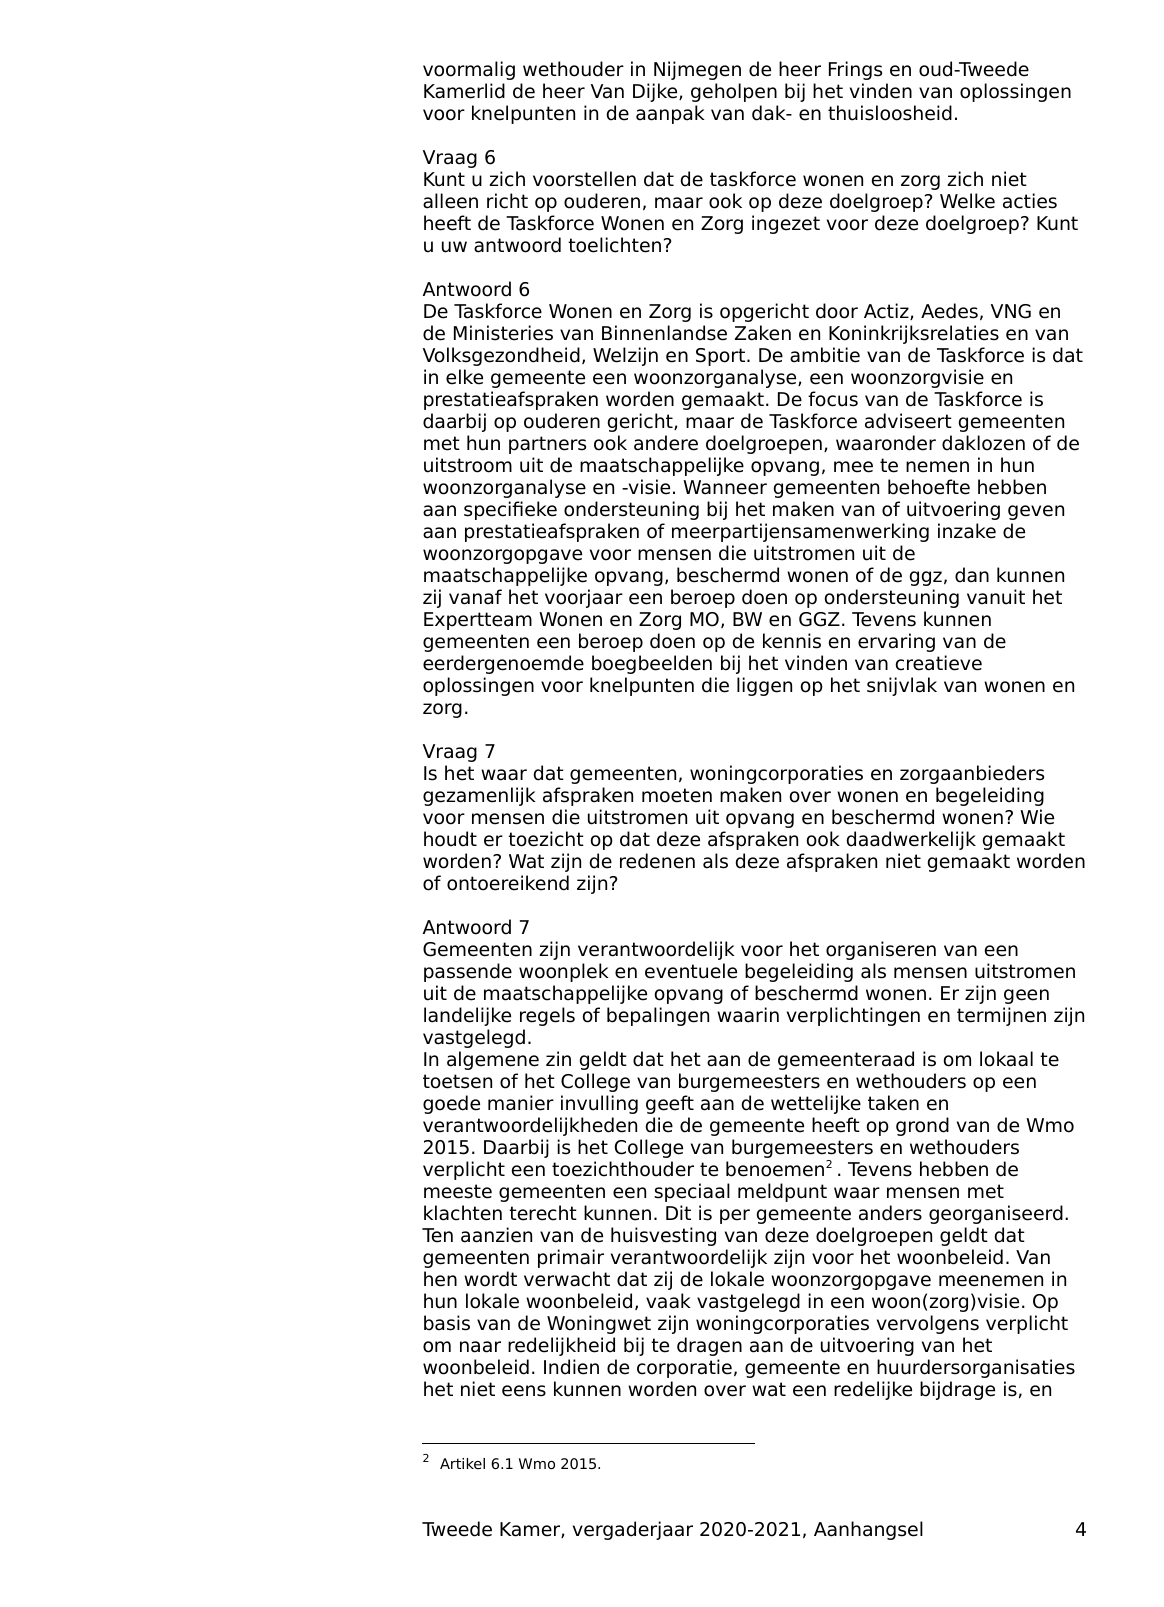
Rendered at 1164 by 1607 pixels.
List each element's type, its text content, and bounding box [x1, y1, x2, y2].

text Antwoord 7 [422, 917, 1087, 939]
text Ten aanzien van de huisvesting van deze doelgroepen geldt dat gemeenten primair verantwoordelijk zijn voor het woonbeleid. Van hen wordt verwacht dat zij de lokale woonzorgopgave meenemen in hun lokale woonbeleid, vaak vastgelegd in een woon(zorg)visie. Op basis van de Woningwet zijn woningcorporaties vervolgens verplicht om naar redelijkheid bij te dragen aan de uitvoering van het woonbeleid. Indien de corporatie, gemeente en huurdersorganisaties het niet eens kunnen worden over wat een redelijke bijdrage is, en [422, 1225, 1087, 1401]
text Gemeenten zijn verantwoordelijk voor het organiseren van een passende woonplek en eventuele begeleiding als mensen uitstromen uit de maatschappelijke opvang of beschermd wonen. Er zijn geen landelijke regels of bepalingen waarin verplichtingen en termijnen zijn vastgelegd. [422, 939, 1087, 1049]
text Artikel 6.1 Wmo 2015. [422, 1452, 1087, 1474]
text Is het waar dat gemeenten, woningcorporaties en zorgaanbieders gezamenlijk afspraken moeten maken over wonen en begeleiding voor mensen die uitstromen uit opvang en beschermd wonen? Wie houdt er toezicht op dat deze afspraken ook daadwerkelijk gemaakt worden? Wat zijn de redenen als deze afspraken niet gemaakt worden of ontoereikend zijn? [422, 763, 1087, 895]
text Vraag 7 [422, 741, 1087, 763]
text voormalig wethouder in Nijmegen de heer Frings en oud-Tweede Kamerlid de heer Van Dijke, geholpen bij het vinden van oplossingen voor knelpunten in de aanpak van dak- en thuisloosheid. [422, 59, 1087, 125]
text De Taskforce Wonen en Zorg is opgericht door Actiz, Aedes, VNG en de Ministeries van Binnenlandse Zaken en Koninkrijksrelaties en van Volksgezondheid, Welzijn en Sport. De ambitie van de Taskforce is dat in elke gemeente een woonzorganalyse, een woonzorgvisie en prestatieafspraken worden gemaakt. De focus van de Taskforce is daarbij op ouderen gericht, maar de Taskforce adviseert gemeenten met hun partners ook andere doelgroepen, waaronder daklozen of de uitstroom uit de maatschappelijke opvang, mee te nemen in hun woonzorganalyse en -visie. Wanneer gemeenten behoefte hebben aan specifieke ondersteuning bij het maken van of uitvoering geven aan prestatieafspraken of meerpartijensamenwerking inzake de woonzorgopgave voor mensen die uitstromen uit de maatschappelijke opvang, beschermd wonen of de ggz, dan kunnen zij vanaf het voorjaar een beroep doen op ondersteuning vanuit het Expertteam Wonen en Zorg MO, BW en GGZ. Tevens kunnen gemeenten een beroep doen op de kennis en ervaring van de eerdergenoemde boegbeelden bij het vinden van creatieve oplossingen voor knelpunten die liggen op het snijvlak van wonen en zorg. [422, 301, 1087, 719]
text In algemene zin geldt dat het aan de gemeenteraad is om lokaal te toetsen of het College van burgemeesters en wethouders op een goede manier invulling geeft aan de wettelijke taken en verantwoordelijkheden die de gemeente heeft op grond van de Wmo 2015. Daarbij is het College van burgemeesters en wethouders verplicht een toezichthouder te benoemen. Tevens hebben de meeste gemeenten een speciaal meldpunt waar mensen met klachten terecht kunnen. Dit is per gemeente anders georganiseerd. [422, 1049, 1087, 1225]
text Vraag 6 [422, 147, 1087, 169]
text Kunt u zich voorstellen dat de taskforce wonen en zorg zich niet alleen richt op ouderen, maar ook op deze doelgroep? Welke acties heeft de Taskforce Wonen en Zorg ingezet voor deze doelgroep? Kunt u uw antwoord toelichten? [422, 169, 1087, 257]
text Antwoord 6 [422, 279, 1087, 301]
